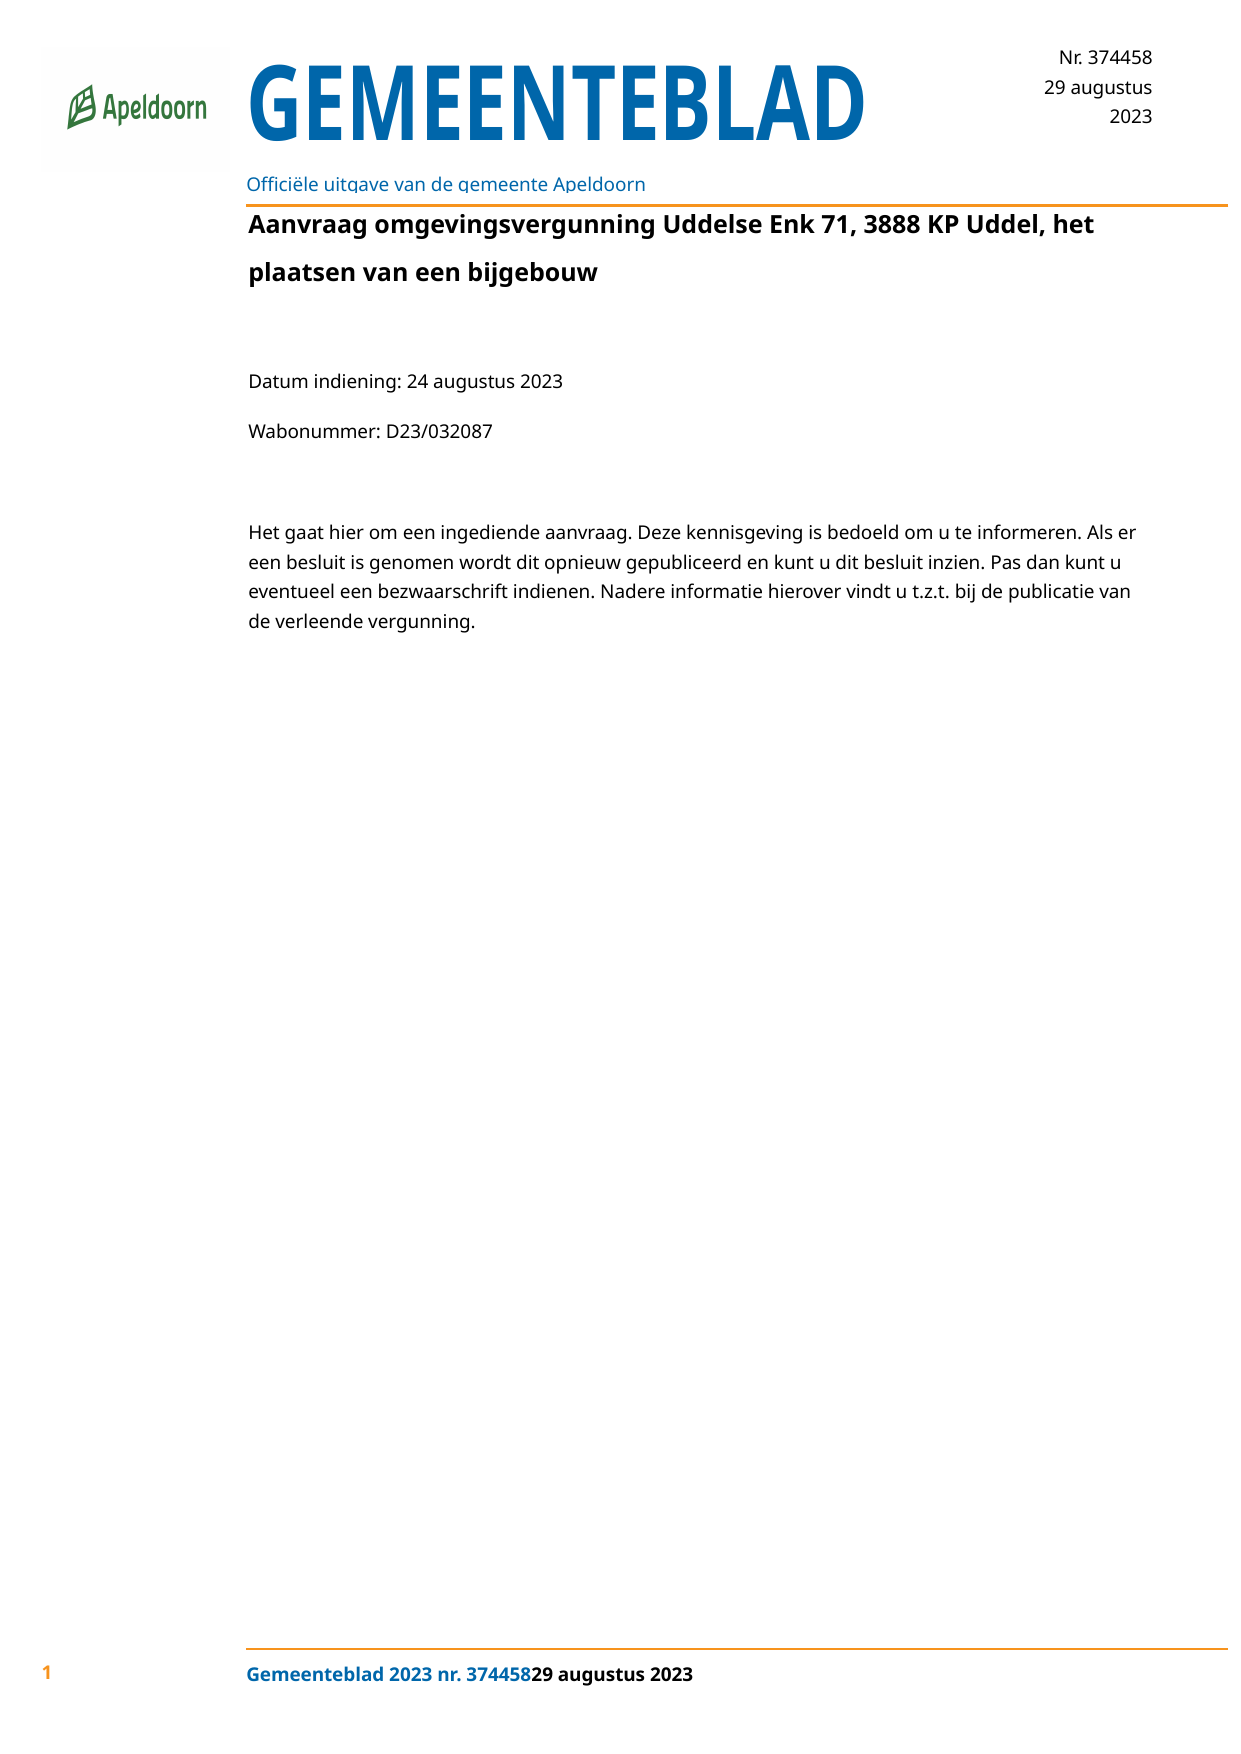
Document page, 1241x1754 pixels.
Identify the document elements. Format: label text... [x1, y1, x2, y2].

text Datum indiening: 24 augustus 2023 [248, 368, 1152, 394]
picture [41, 47, 231, 172]
text Wabonummer: D23/032087 [248, 419, 1152, 444]
text Het gaat hier om een ingediende aanvraag. Deze kennisgeving is bedoeld om u te informeren. Als er een besluit is genomen wordt dit opnieuw gepubliceerd en kunt u dit besluit inzien. Pas dan kunt u eventueel een bezwaarschrift indienen. Nadere informatie hierover vindt u t.z.t. bij de publicatie van de verleende vergunning. [248, 519, 1152, 634]
text Aanvraag omgevingsvergunning Uddelse Enk 71, 3888 KP Uddel, het plaatsen van een bijgebouw [248, 207, 1152, 288]
